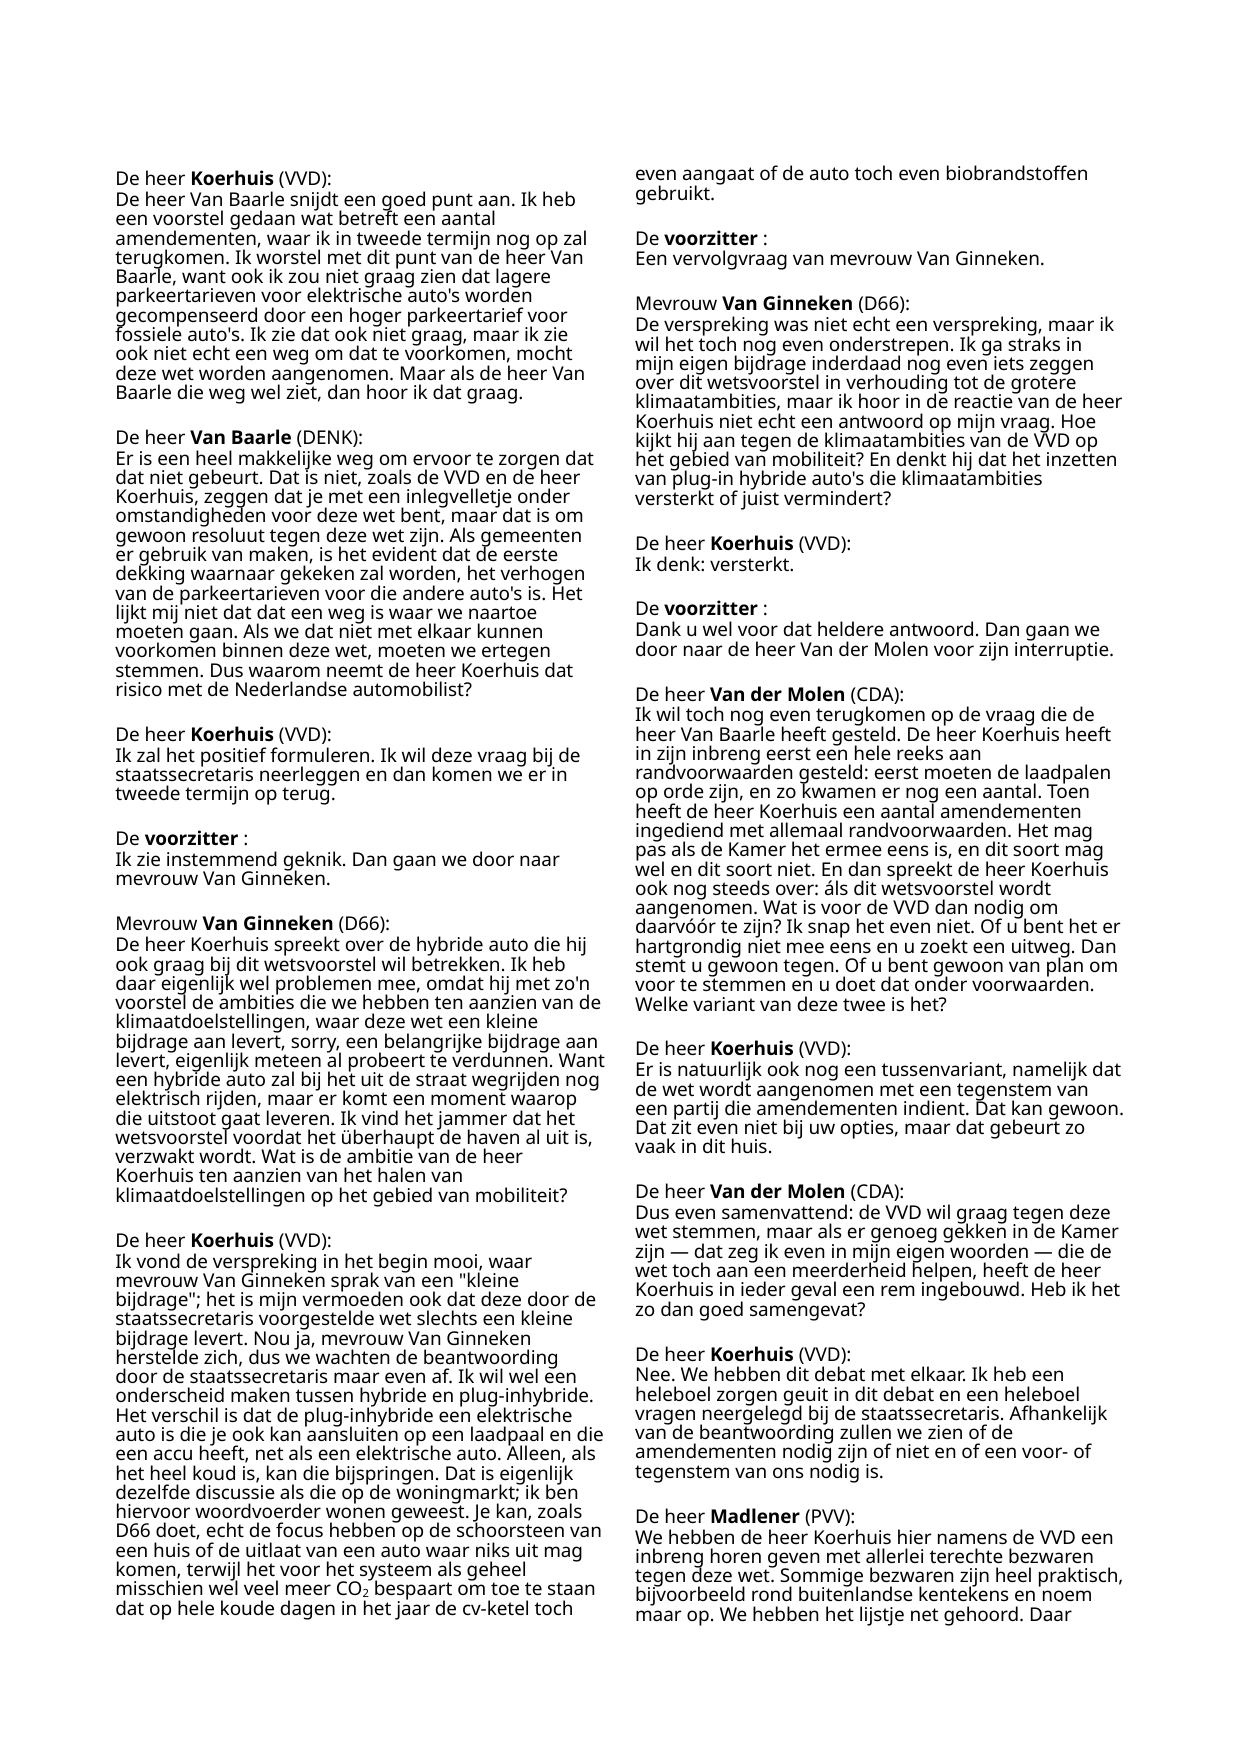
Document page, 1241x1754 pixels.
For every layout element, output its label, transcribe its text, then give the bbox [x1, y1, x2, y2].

text Nee. We hebben dit debat met elkaar. Ik heb een heleboel zorgen geuit in dit debat en een heleboel vragen neergelegd bij de staatssecretaris. Afhankelijk van de beantwoording zullen we zien of de amendementen nodig zijn of niet en of een voor- of tegenstem van ons nodig is. [635, 1366, 1125, 1482]
text Een vervolgvraag van mevrouw Van Ginneken. [635, 250, 1125, 270]
text We hebben de heer Koerhuis hier namens de VVD een inbreng horen geven met allerlei terechte bezwaren tegen deze wet. Sommige bezwaren zijn heel praktisch, bijvoorbeeld rond buitenlandse kentekens en noem maar op. We hebben het lijstje net gehoord. Daar [635, 1529, 1125, 1625]
text De heer Koerhuis (VVD): [635, 530, 1125, 556]
text De voorzitter : [635, 596, 1125, 621]
text Mevrouw Van Ginneken (D66): [635, 291, 1125, 316]
text Dank u wel voor dat heldere antwoord. Dan gaan we door naar de heer Van der Molen voor zijn interruptie. [635, 621, 1125, 660]
text Mevrouw Van Ginneken (D66): [115, 911, 605, 936]
text Er is een heel makkelijke weg om ervoor te zorgen dat dat niet gebeurt. Dat is niet, zoals de VVD en de heer Koerhuis, zeggen dat je met een inlegvelletje onder omstandigheden voor deze wet bent, maar dat is om gewoon resoluut tegen deze wet zijn. Als gemeenten er gebruik van maken, is het evident dat de eerste dekking waarnaar gekeken zal worden, het verhogen van de parkeertarieven voor die andere auto's is. Het lijkt mij niet dat dat een weg is waar we naartoe moeten gaan. Als we dat niet met elkaar kunnen voorkomen binnen deze wet, moeten we ertegen stemmen. Dus waarom neemt de heer Koerhuis dat risico met de Nederlandse automobilist? [115, 450, 605, 700]
text De heer Van der Molen (CDA): [635, 1178, 1125, 1204]
text De heer Koerhuis (VVD): [115, 721, 605, 747]
text Er is natuurlijk ook nog een tussenvariant, namelijk dat de wet wordt aangenomen met een tegenstem van een partij die amendementen indient. Dat kan gewoon. Dat zit even niet bij uw opties, maar dat gebeurt zo vaak in dit huis. [635, 1061, 1125, 1158]
text De heer Koerhuis (VVD): [115, 1227, 605, 1253]
text De heer Koerhuis (VVD): [635, 1341, 1125, 1366]
text Ik wil toch nog even terugkomen op de vraag die de heer Van Baarle heeft gesteld. De heer Koerhuis heeft in zijn inbreng eerst een hele reeks aan randvoorwaarden gesteld: eerst moeten de laadpalen op orde zijn, en zo kwamen er nog een aantal. Toen heeft de heer Koerhuis een aantal amendementen ingediend met allemaal randvoorwaarden. Het mag pas als de Kamer het ermee eens is, en dit soort mag wel en dit soort niet. En dan spreekt de heer Koerhuis ook nog steeds over: áls dit wetsvoorstel wordt aangenomen. Wat is voor de VVD dan nodig om daarvóór te zijn? Ik snap het even niet. Of u bent het er hartgrondig niet mee eens en u zoekt een uitweg. Dan stemt u gewoon tegen. Of u bent gewoon van plan om voor te stemmen en u doet dat onder voorwaarden. Welke variant van deze twee is het? [635, 706, 1125, 1015]
text De heer Koerhuis (VVD): [115, 165, 605, 191]
text De voorzitter : [635, 225, 1125, 250]
text Ik zal het positief formuleren. Ik wil deze vraag bij de staatssecretaris neerleggen en dan komen we er in tweede termijn op terug. [115, 747, 605, 804]
text De heer Van der Molen (CDA): [635, 681, 1125, 706]
text De heer Koerhuis (VVD): [635, 1036, 1125, 1061]
text De heer Koerhuis spreekt over de hybride auto die hij ook graag bij dit wetsvoorstel wil betrekken. Ik heb daar eigenlijk wel problemen mee, omdat hij met zo'n voorstel de ambities die we hebben ten aanzien van de klimaatdoelstellingen, waar deze wet een kleine bijdrage aan levert, sorry, een belangrijke bijdrage aan levert, eigenlijk meteen al probeert te verdunnen. Want een hybride auto zal bij het uit de straat wegrijden nog elektrisch rijden, maar er komt een moment waarop die uitstoot gaat leveren. Ik vind het jammer dat het wetsvoorstel voordat het überhaupt de haven al uit is, verzwakt wordt. Wat is de ambitie van de heer Koerhuis ten aanzien van het halen van klimaatdoelstellingen op het gebied van mobiliteit? [115, 936, 605, 1206]
text Ik vond de verspreking in het begin mooi, waar mevrouw Van Ginneken sprak van een "kleine bijdrage"; het is mijn vermoeden ook dat deze door de staatssecretaris voorgestelde wet slechts een kleine bijdrage levert. Nou ja, mevrouw Van Ginneken herstelde zich, dus we wachten de beantwoording door de staatssecretaris maar even af. Ik wil wel een onderscheid maken tussen hybride en plug-inhybride. Het verschil is dat de plug-inhybride een elektrische auto is die je ook kan aansluiten op een laadpaal en die een accu heeft, net als een elektrische auto. Alleen, als het heel koud is, kan die bijspringen. Dat is eigenlijk dezelfde discussie als die op de woningmarkt; ik ben hiervoor woordvoerder wonen geweest. Je kan, zoals D66 doet, echt de focus hebben op de schoorsteen van een huis of de uitlaat van een auto waar niks uit mag komen, terwijl het voor het systeem als geheel misschien wel veel meer CO2 bespaart om toe te staan dat op hele koude dagen in het jaar de cv-ketel toch [115, 1253, 605, 1619]
text even aangaat of de auto toch even biobrandstoffen gebruikt. [635, 165, 1125, 204]
text Dus even samenvattend: de VVD wil graag tegen deze wet stemmen, maar als er genoeg gekken in de Kamer zijn — dat zeg ik even in mijn eigen woorden — die de wet toch aan een meerderheid helpen, heeft de heer Koerhuis in ieder geval een rem ingebouwd. Heb ik het zo dan goed samengevat? [635, 1204, 1125, 1320]
text De verspreking was niet echt een verspreking, maar ik wil het toch nog even onderstrepen. Ik ga straks in mijn eigen bijdrage inderdaad nog even iets zeggen over dit wetsvoorstel in verhouding tot de grotere klimaatambities, maar ik hoor in de reactie van de heer Koerhuis niet echt een antwoord op mijn vraag. Hoe kijkt hij aan tegen de klimaatambities van de VVD op het gebied van mobiliteit? En denkt hij dat het inzetten van plug-in hybride auto's die klimaatambities versterkt of juist vermindert? [635, 316, 1125, 509]
text De voorzitter : [115, 825, 605, 851]
text Ik denk: versterkt. [635, 556, 1125, 575]
text De heer Van Baarle (DENK): [115, 424, 605, 450]
text Ik zie instemmend geknik. Dan gaan we door naar mevrouw Van Ginneken. [115, 851, 605, 890]
text De heer Van Baarle snijdt een goed punt aan. Ik heb een voorstel gedaan wat betreft een aantal amendementen, waar ik in tweede termijn nog op zal terugkomen. Ik worstel met dit punt van de heer Van Baarle, want ook ik zou niet graag zien dat lagere parkeertarieven voor elektrische auto's worden gecompenseerd door een hoger parkeertarief voor fossiele auto's. Ik zie dat ook niet graag, maar ik zie ook niet echt een weg om dat te voorkomen, mocht deze wet worden aangenomen. Maar als de heer Van Baarle die weg wel ziet, dan hoor ik dat graag. [115, 191, 605, 403]
text De heer Madlener (PVV): [635, 1503, 1125, 1529]
